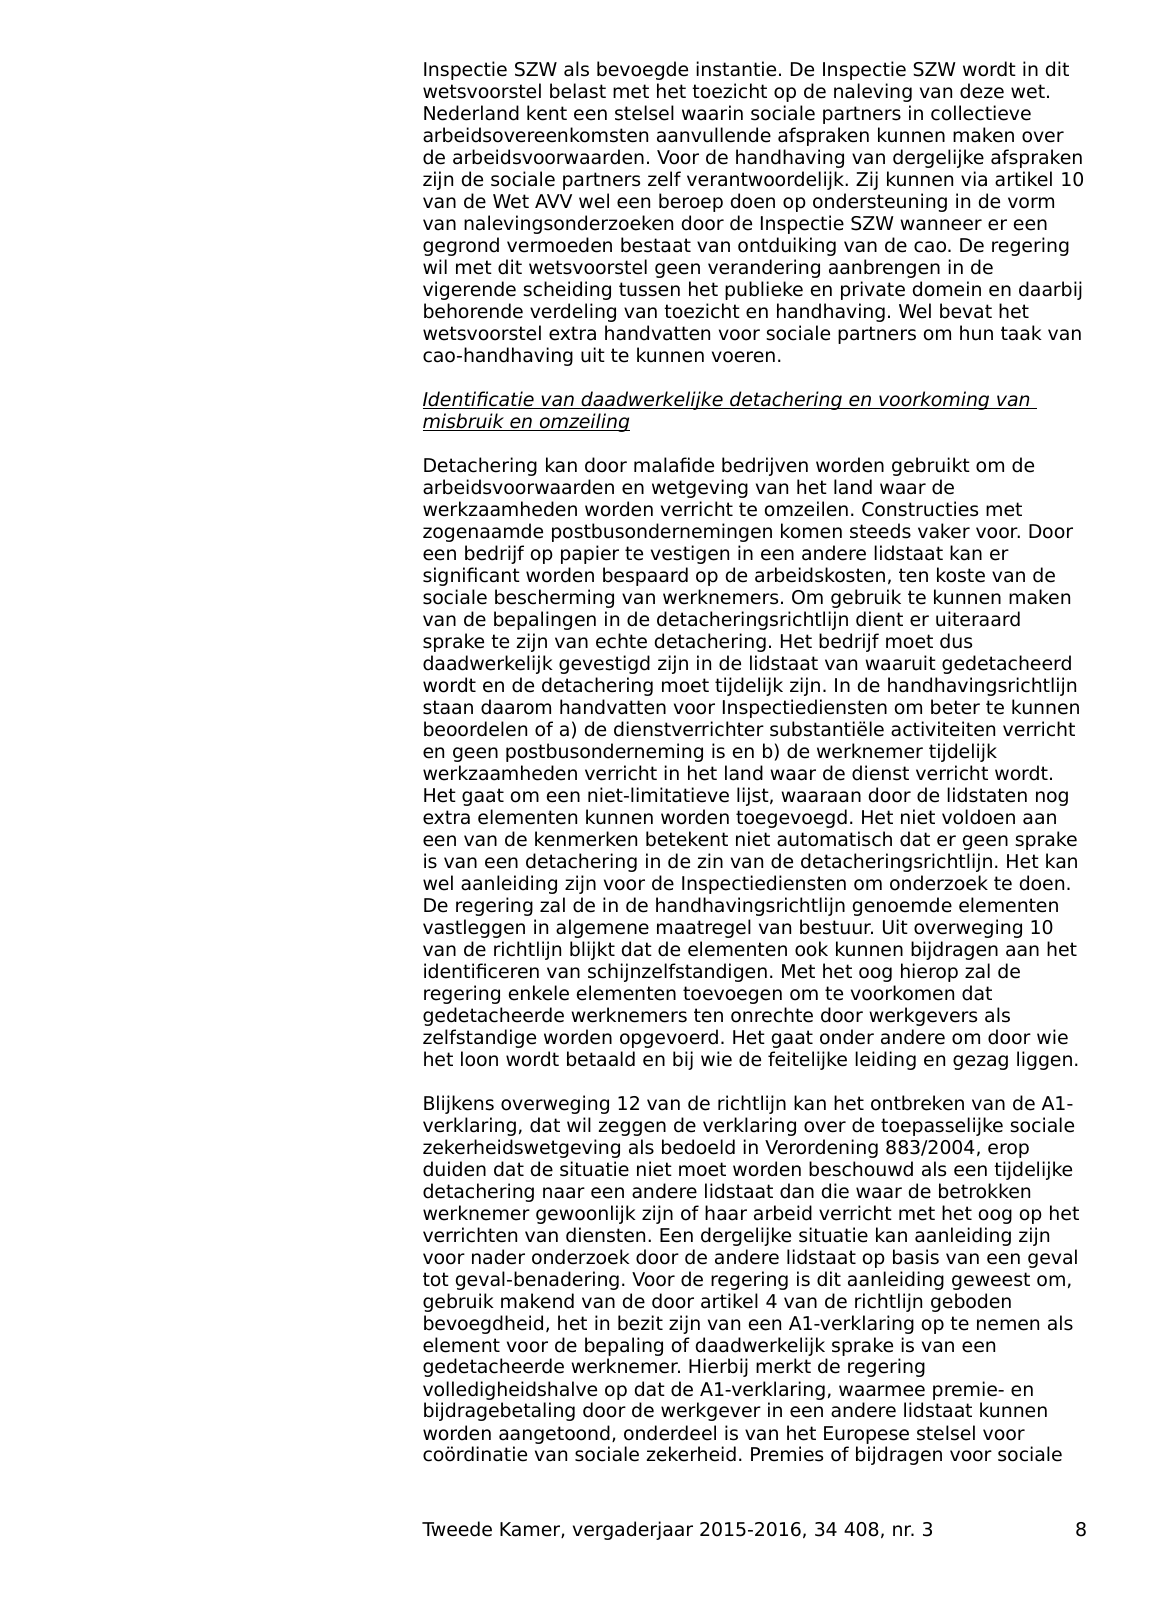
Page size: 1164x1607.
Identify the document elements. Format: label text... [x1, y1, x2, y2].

text Blijkens overweging 12 van de richtlijn kan het ontbreken van de A1-verklaring, dat wil zeggen de verklaring over de toepasselijke sociale zekerheidswetgeving als bedoeld in Verordening 883/2004, erop duiden dat de situatie niet moet worden beschouwd als een tijdelijke detachering naar een andere lidstaat dan die waar de betrokken werknemer gewoonlijk zijn of haar arbeid verricht met het oog op het verrichten van diensten. Een dergelijke situatie kan aanleiding zijn voor nader onderzoek door de andere lidstaat op basis van een geval tot geval-benadering. Voor de regering is dit aanleiding geweest om, gebruik makend van de door artikel 4 van de richtlijn geboden bevoegdheid, het in bezit zijn van een A1-verklaring op te nemen als element voor de bepaling of daadwerkelijk sprake is van een gedetacheerde werknemer. Hierbij merkt de regering volledigheidshalve op dat de A1-verklaring, waarmee premie- en bijdragebetaling door de werkgever in een andere lidstaat kunnen worden aangetoond, onderdeel is van het Europese stelsel voor coördinatie van sociale zekerheid. Premies of bijdragen voor sociale [422, 1093, 1087, 1466]
text De regering zal de in de handhavingsrichtlijn genoemde elementen vastleggen in algemene maatregel van bestuur. Uit overweging 10 van de richtlijn blijkt dat de elementen ook kunnen bijdragen aan het identificeren van schijnzelfstandigen. Met het oog hierop zal de regering enkele elementen toevoegen om te voorkomen dat gedetacheerde werknemers ten onrechte door werkgevers als zelfstandige worden opgevoerd. Het gaat onder andere om door wie het loon wordt betaald en bij wie de feitelijke leiding en gezag liggen. [422, 895, 1087, 1071]
text Detachering kan door malafide bedrijven worden gebruikt om de arbeidsvoorwaarden en wetgeving van het land waar de werkzaamheden worden verricht te omzeilen. Constructies met zogenaamde postbusondernemingen komen steeds vaker voor. Door een bedrijf op papier te vestigen in een andere lidstaat kan er significant worden bespaard op de arbeidskosten, ten koste van de sociale bescherming van werknemers. Om gebruik te kunnen maken van de bepalingen in de detacheringsrichtlijn dient er uiteraard sprake te zijn van echte detachering. Het bedrijf moet dus daadwerkelijk gevestigd zijn in de lidstaat van waaruit gedetacheerd wordt en de detachering moet tijdelijk zijn. In de handhavingsrichtlijn staan daarom handvatten voor Inspectiediensten om beter te kunnen beoordelen of a) de dienstverrichter substantiële activiteiten verricht en geen postbusonderneming is en b) de werknemer tijdelijk werkzaamheden verricht in het land waar de dienst verricht wordt. Het gaat om een niet-limitatieve lijst, waaraan door de lidstaten nog extra elementen kunnen worden toegevoegd. Het niet voldoen aan een van de kenmerken betekent niet automatisch dat er geen sprake is van een detachering in de zin van de detacheringsrichtlijn. Het kan wel aanleiding zijn voor de Inspectiediensten om onderzoek te doen. [422, 455, 1087, 895]
text Inspectie SZW als bevoegde instantie. De Inspectie SZW wordt in dit wetsvoorstel belast met het toezicht op de naleving van deze wet. Nederland kent een stelsel waarin sociale partners in collectieve arbeidsovereenkomsten aanvullende afspraken kunnen maken over de arbeidsvoorwaarden. Voor de handhaving van dergelijke afspraken zijn de sociale partners zelf verantwoordelijk. Zij kunnen via artikel 10 van de Wet AVV wel een beroep doen op ondersteuning in de vorm van nalevingsonderzoeken door de Inspectie SZW wanneer er een gegrond vermoeden bestaat van ontduiking van de cao. De regering wil met dit wetsvoorstel geen verandering aanbrengen in de vigerende scheiding tussen het publieke en private domein en daarbij behorende verdeling van toezicht en handhaving. Wel bevat het wetsvoorstel extra handvatten voor sociale partners om hun taak van cao-handhaving uit te kunnen voeren. [422, 59, 1087, 367]
subtitle Identificatie van daadwerkelijke detachering en voorkoming van misbruik en omzeiling [422, 389, 1087, 433]
